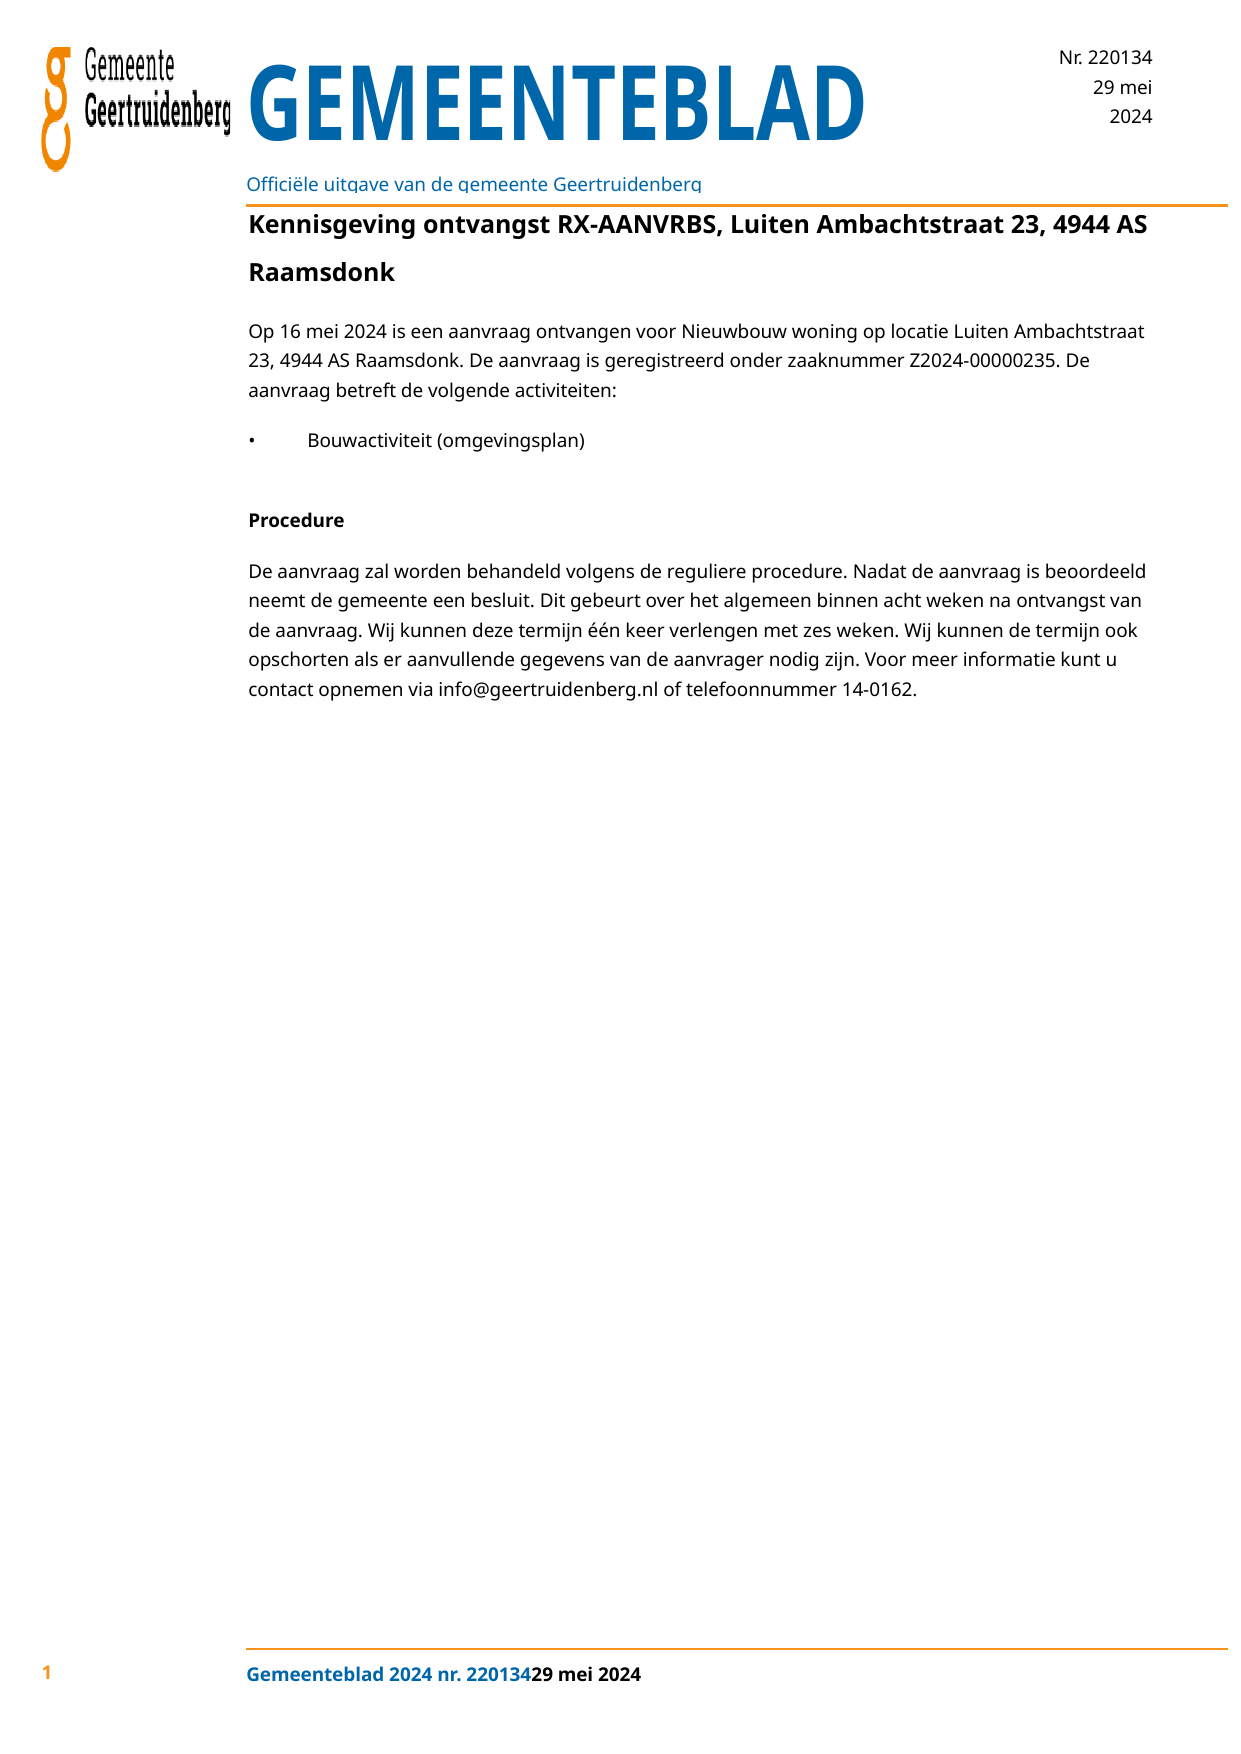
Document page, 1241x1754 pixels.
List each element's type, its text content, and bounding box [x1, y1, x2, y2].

text Procedure [248, 507, 1152, 533]
text Kennisgeving ontvangst RX-AANVRBS, Luiten Ambachtstraat 23, 4944 AS Raamsdonk [248, 207, 1152, 288]
list Bouwactiviteit (omgevingsplan) [248, 427, 1152, 453]
picture [41, 47, 231, 172]
text De aanvraag zal worden behandeld volgens de reguliere procedure. Nadat de aanvraag is beoordeeld neemt de gemeente een besluit. Dit gebeurt over het algemeen binnen acht weken na ontvangst van de aanvraag. Wij kunnen deze termijn één keer verlengen met zes weken. Wij kunnen de termijn ook opschorten als er aanvullende gegevens van de aanvrager nodig zijn. Voor meer informatie kunt u contact opnemen via info@geertruidenberg.nl of telefoonnummer 14-0162. [248, 558, 1152, 702]
text Op 16 mei 2024 is een aanvraag ontvangen voor Nieuwbouw woning op locatie Luiten Ambachtstraat 23, 4944 AS Raamsdonk. De aanvraag is geregistreerd onder zaaknummer Z2024-00000235. De aanvraag betreft de volgende activiteiten: [248, 318, 1152, 403]
